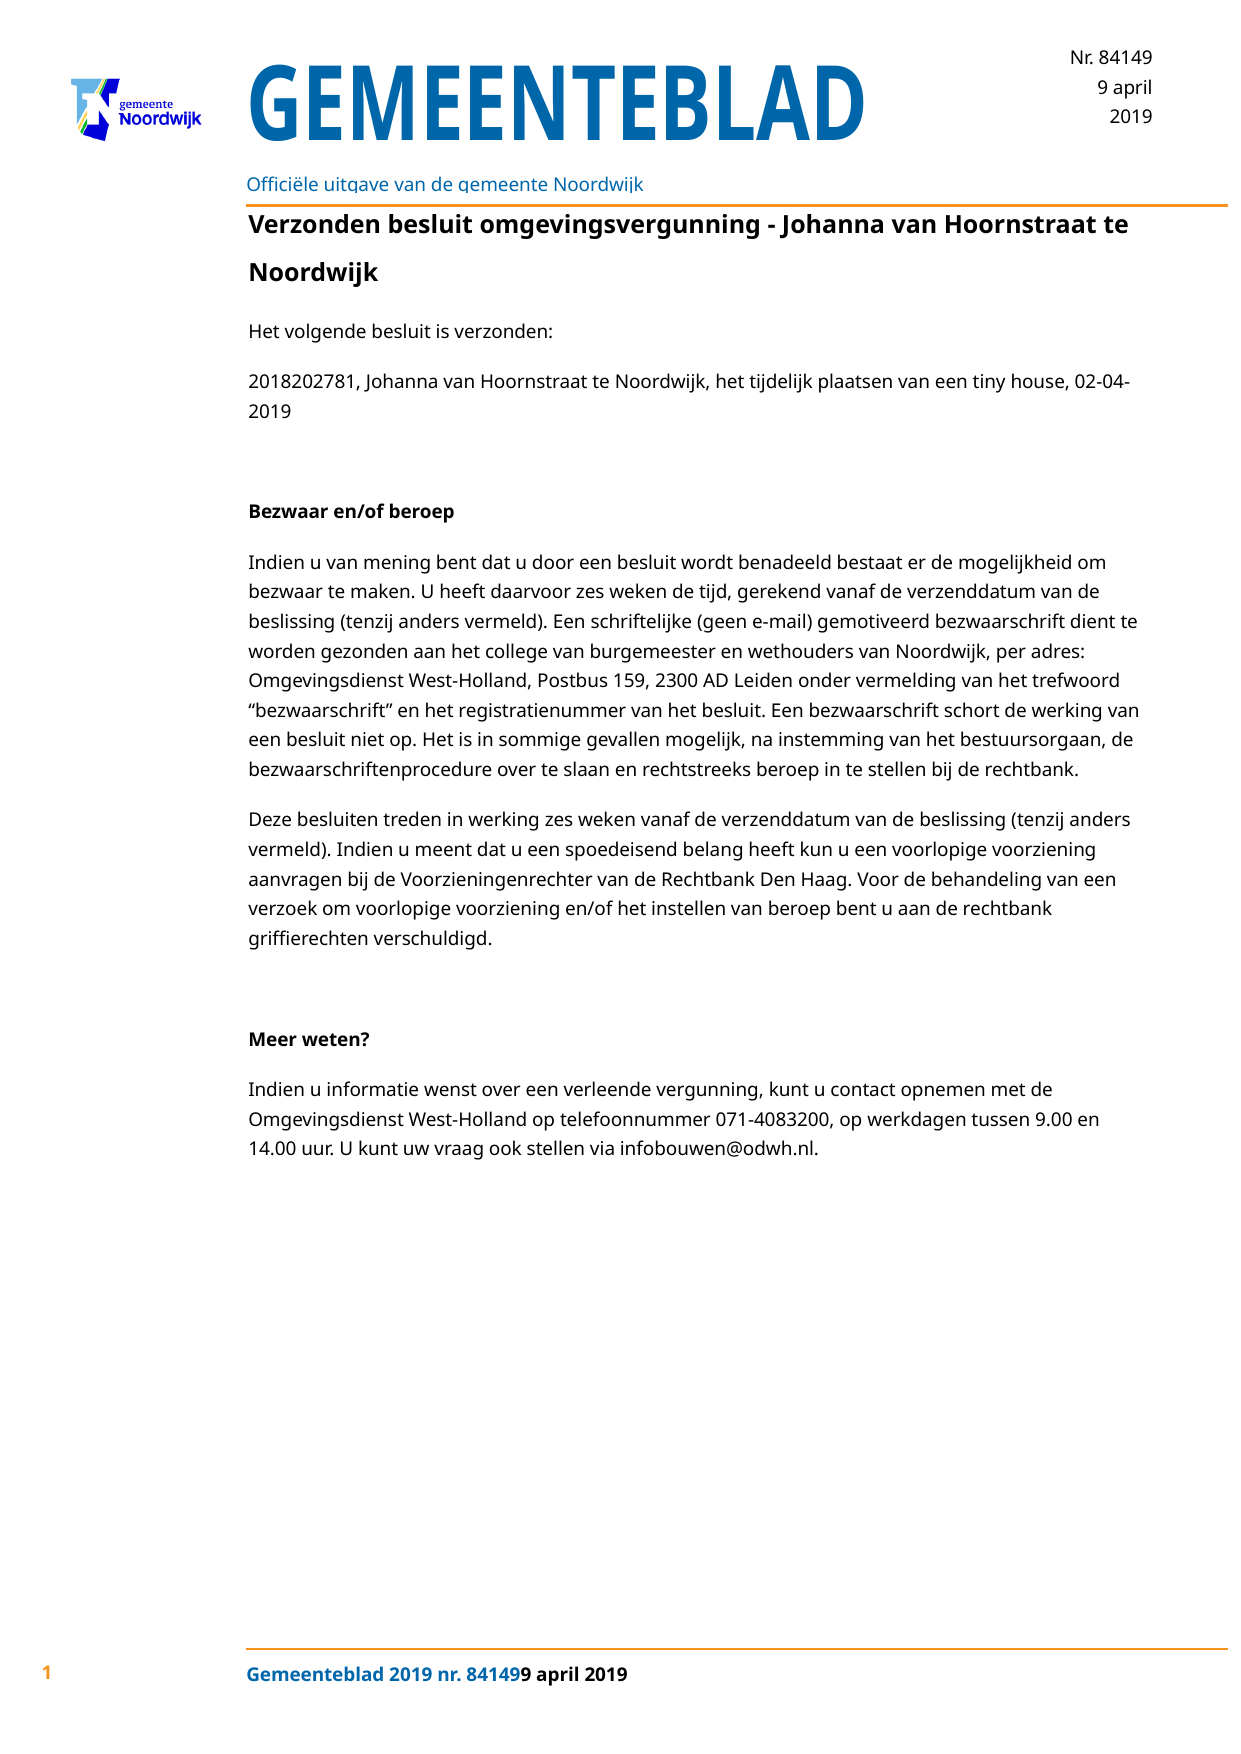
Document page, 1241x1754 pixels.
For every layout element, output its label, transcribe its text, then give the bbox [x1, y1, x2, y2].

text Bezwaar en/of beroep [248, 499, 1152, 524]
text Verzonden besluit omgevingsvergunning - Johanna van Hoornstraat te Noordwijk [248, 207, 1152, 288]
text Meer weten? [248, 1026, 1152, 1052]
text Indien u informatie wenst over een verleende vergunning, kunt u contact opnemen met de Omgevingsdienst West-Holland op telefoonnummer 071-4083200, op werkdagen tussen 9.00 en 14.00 uur. U kunt uw vraag ook stellen via infobouwen@odwh.nl. [248, 1076, 1152, 1161]
text Het volgende besluit is verzonden: [248, 318, 1152, 344]
text Deze besluiten treden in werking zes weken vanaf de verzenddatum van de beslissing (tenzij anders vermeld). Indien u meent dat u een spoedeisend belang heeft kun u een voorlopige voorziening aanvragen bij de Voorzieningenrechter van de Rechtbank Den Haag. Voor de behandeling van een verzoek om voorlopige voorziening en/of het instellen van beroep bent u aan de rechtbank griffierechten verschuldigd. [248, 807, 1152, 951]
text 2018202781, Johanna van Hoornstraat te Noordwijk, het tijdelijk plaatsen van een tiny house, 02-04-2019 [248, 368, 1152, 424]
text Indien u van mening bent dat u door een besluit wordt benadeeld bestaat er de mogelijkheid om bezwaar te maken. U heeft daarvoor zes weken de tijd, gerekend vanaf de verzenddatum van de beslissing (tenzij anders vermeld). Een schriftelijke (geen e-mail) gemotiveerd bezwaarschrift dient te worden gezonden aan het college van burgemeester en wethouders van Noordwijk, per adres: Omgevingsdienst West-Holland, Postbus 159, 2300 AD Leiden onder vermelding van het trefwoord “bezwaarschrift” en het registratienummer van het besluit. Een bezwaarschrift schort de werking van een besluit niet op. Het is in sommige gevallen mogelijk, na instemming van het bestuursorgaan, de bezwaarschriftenprocedure over te slaan en rechtstreeks beroep in te stellen bij de rechtbank. [248, 549, 1152, 782]
picture [41, 47, 231, 172]
